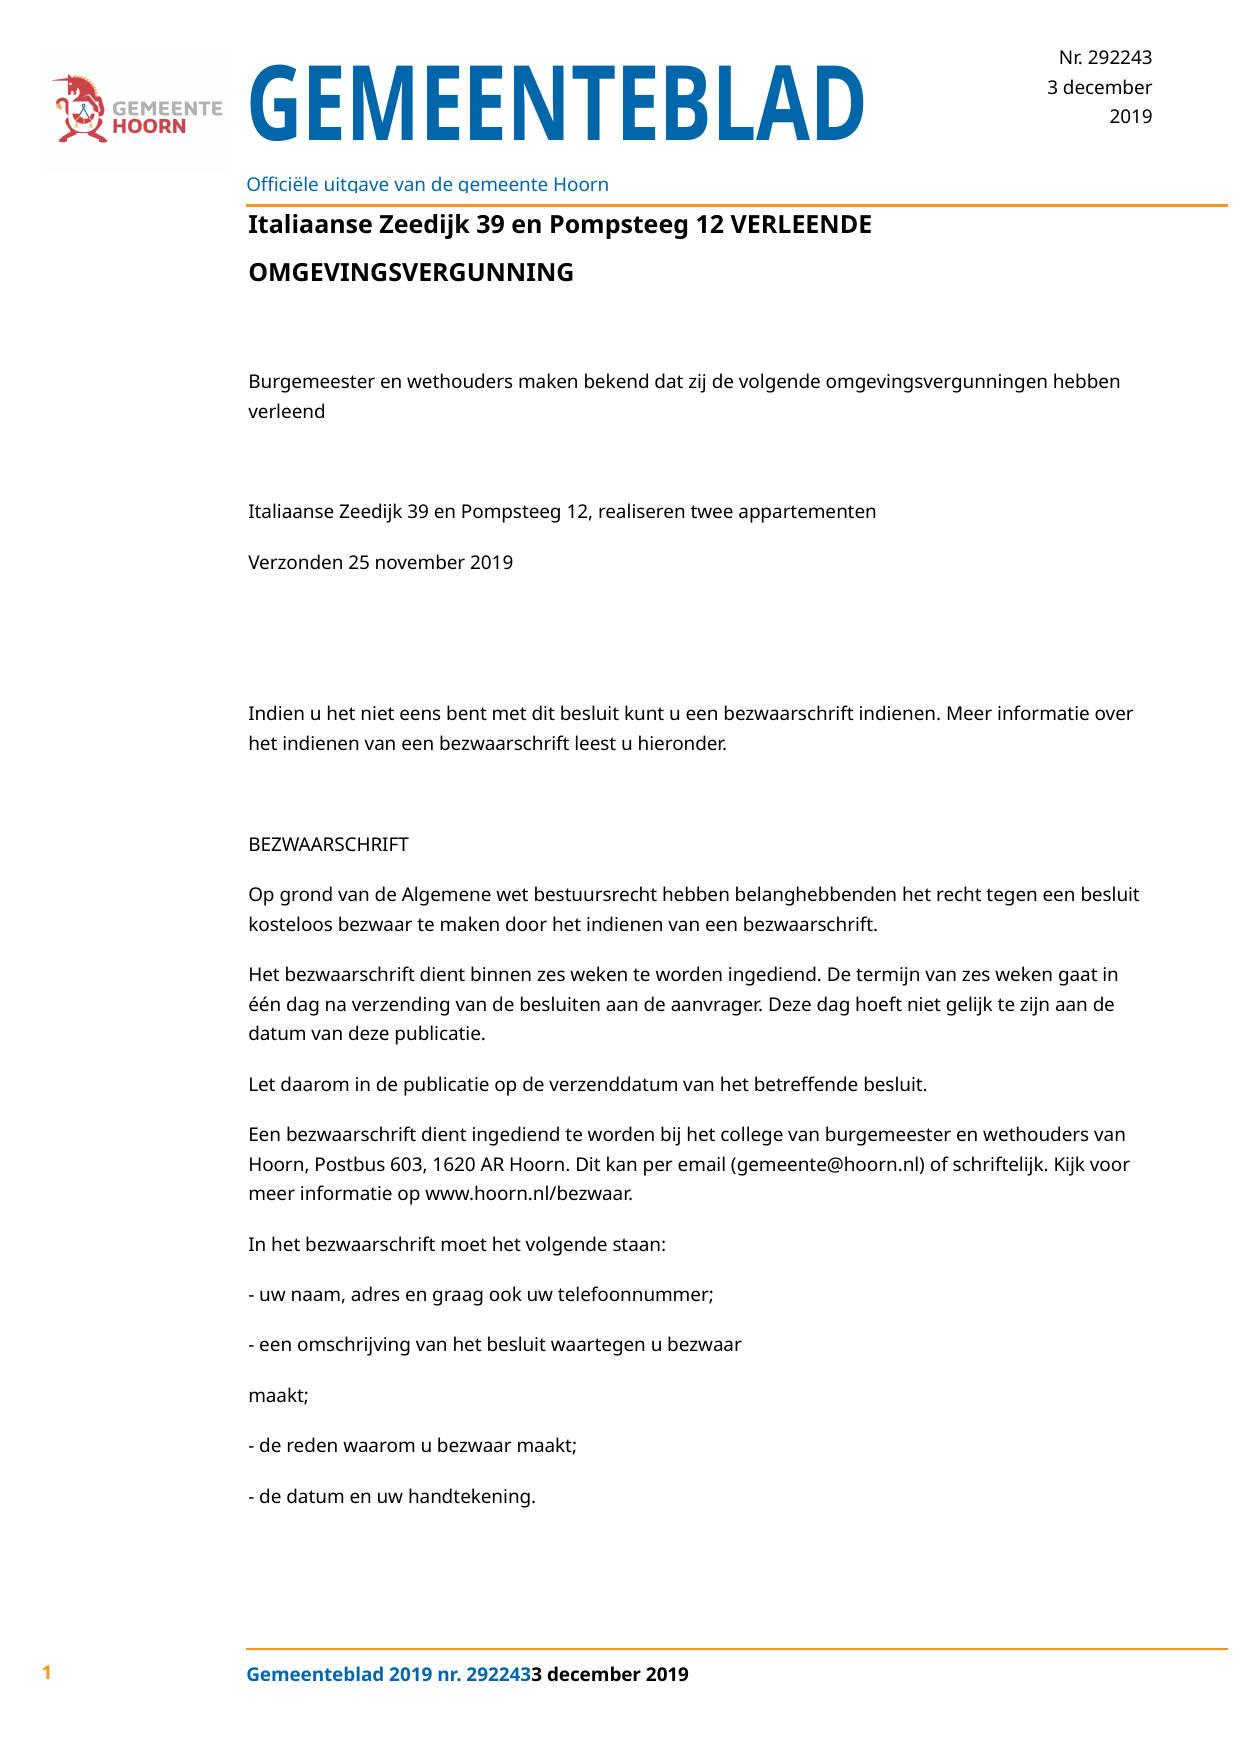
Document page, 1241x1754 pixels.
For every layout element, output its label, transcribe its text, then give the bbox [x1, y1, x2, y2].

text - uw naam, adres en graag ook uw telefoonnummer; [248, 1281, 1152, 1307]
text - de reden waarom u bezwaar maakt; [248, 1432, 1152, 1458]
text Het bezwaarschrift dient binnen zes weken te worden ingediend. De termijn van zes weken gaat in één dag na verzending van de besluiten aan de aanvrager. Deze dag hoeft niet gelijk te zijn aan de datum van deze publicatie. [248, 961, 1152, 1046]
text maakt; [248, 1382, 1152, 1408]
text BEZWAARSCHRIFT [248, 831, 1152, 857]
text Indien u het niet eens bent met dit besluit kunt u een bezwaarschrift indienen. Meer informatie over het indienen van een bezwaarschrift leest u hieronder. [248, 700, 1152, 756]
text - een omschrijving van het besluit waartegen u bezwaar [248, 1332, 1152, 1357]
text - de datum en uw handtekening. [248, 1483, 1152, 1509]
text Verzonden 25 november 2019 [248, 549, 1152, 575]
text Op grond van de Algemene wet bestuursrecht hebben belanghebbenden het recht tegen een besluit kosteloos bezwaar te maken door het indienen van een bezwaarschrift. [248, 881, 1152, 937]
text Italiaanse Zeedijk 39 en Pompsteeg 12 VERLEENDE OMGEVINGSVERGUNNING [248, 207, 1152, 288]
picture [41, 47, 231, 172]
text In het bezwaarschrift moet het volgende staan: [248, 1231, 1152, 1257]
text Burgemeester en wethouders maken bekend dat zij de volgende omgevingsvergunningen hebben verleend [248, 368, 1152, 424]
text Italiaanse Zeedijk 39 en Pompsteeg 12, realiseren twee appartementen [248, 499, 1152, 524]
text Let daarom in de publicatie op de verzenddatum van het betreffende besluit. [248, 1071, 1152, 1097]
text Een bezwaarschrift dient ingediend te worden bij het college van burgemeester en wethouders van Hoorn, Postbus 603, 1620 AR Hoorn. Dit kan per email (gemeente@hoorn.nl) of schriftelijk. Kijk voor meer informatie op www.hoorn.nl/bezwaar. [248, 1121, 1152, 1206]
